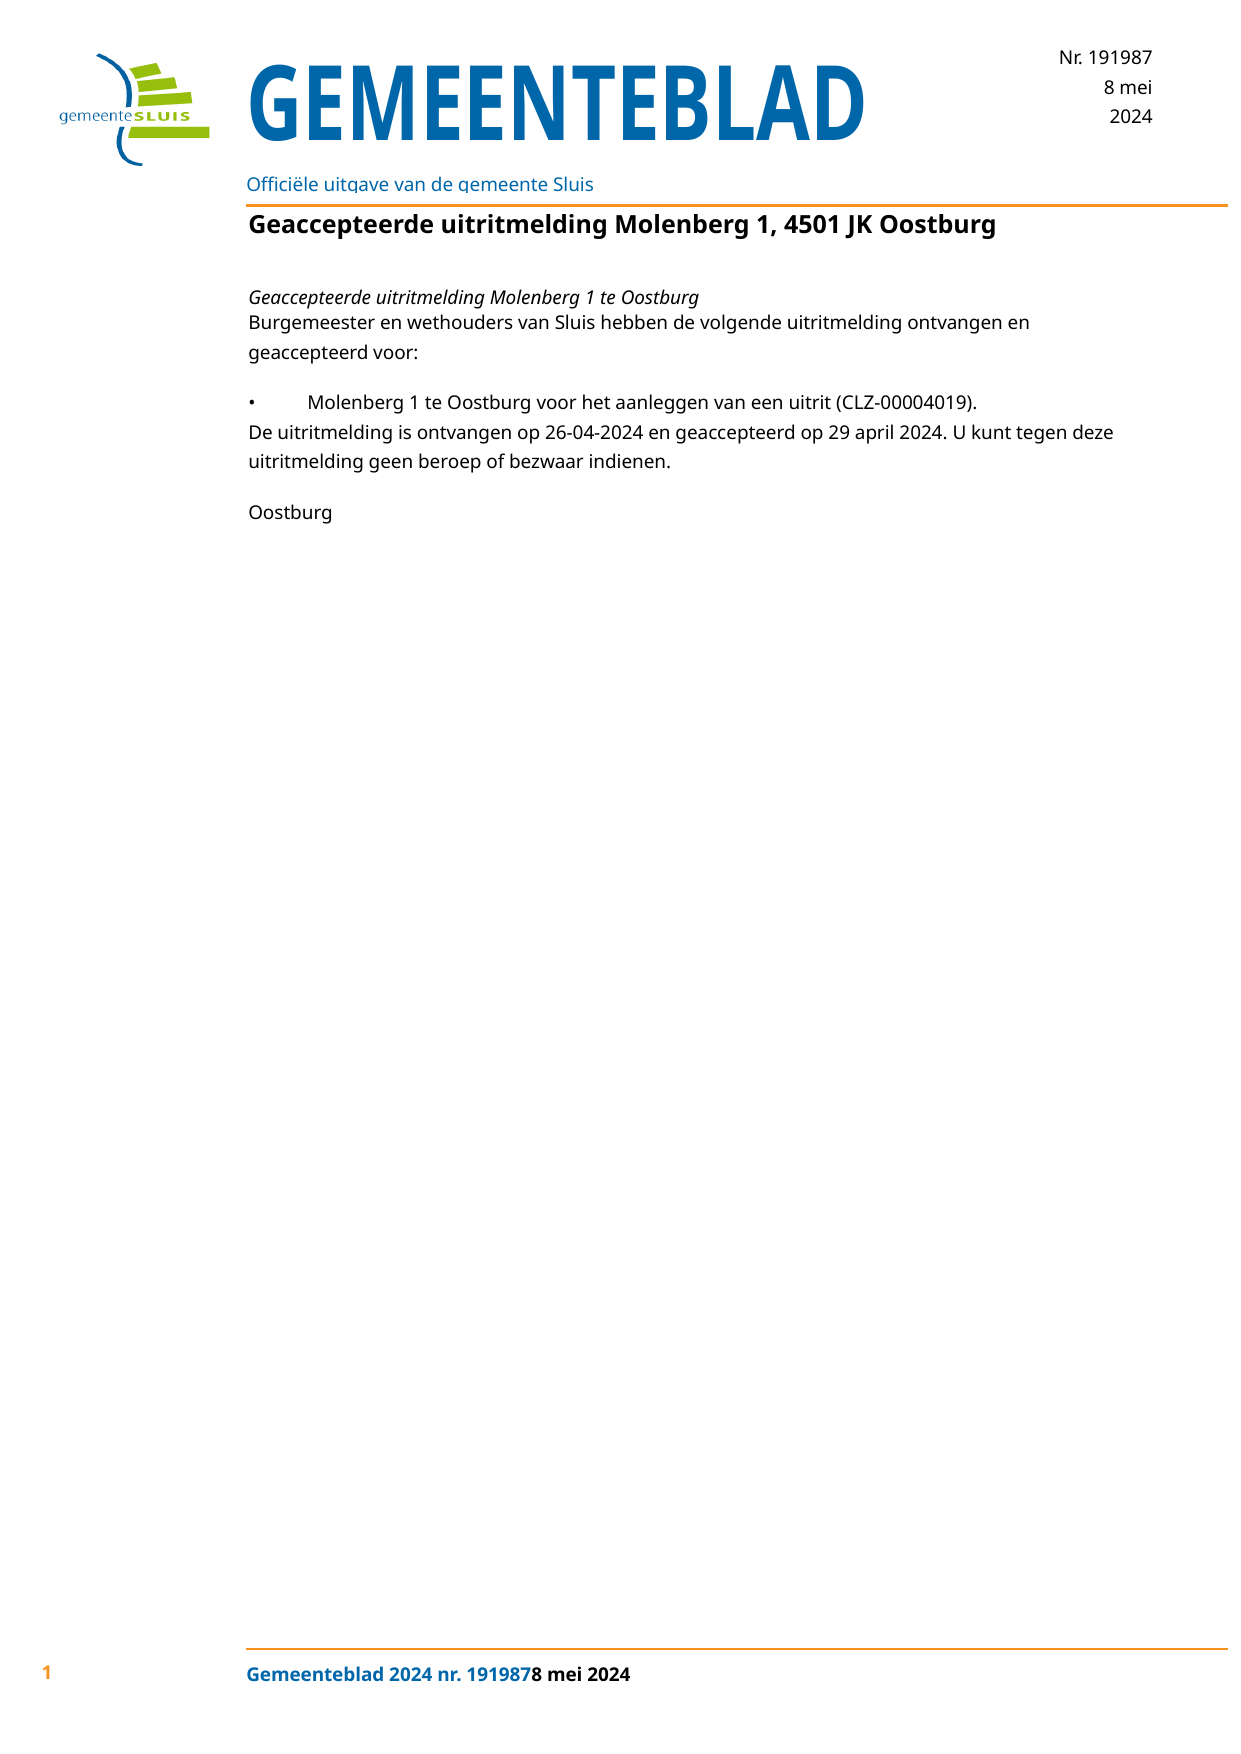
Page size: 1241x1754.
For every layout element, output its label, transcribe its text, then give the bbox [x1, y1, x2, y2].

text Oostburg [248, 499, 1152, 525]
text De uitritmelding is ontvangen op 26-04-2024 en geaccepteerd op 29 april 2024. U kunt tegen deze uitritmelding geen beroep of bezwaar indienen. [248, 419, 1152, 474]
text Burgemeester en wethouders van Sluis hebben de volgende uitritmelding ontvangen en geaccepteerd voor: [248, 309, 1152, 365]
list Molenberg 1 te Oostburg voor het aanleggen van een uitrit (CLZ-00004019). [248, 389, 1152, 415]
text Geaccepteerde uitritmelding Molenberg 1, 4501 JK Oostburg [248, 207, 1152, 241]
picture [41, 47, 231, 172]
text Geaccepteerde uitritmelding Molenberg 1 te Oostburg [248, 284, 1152, 309]
